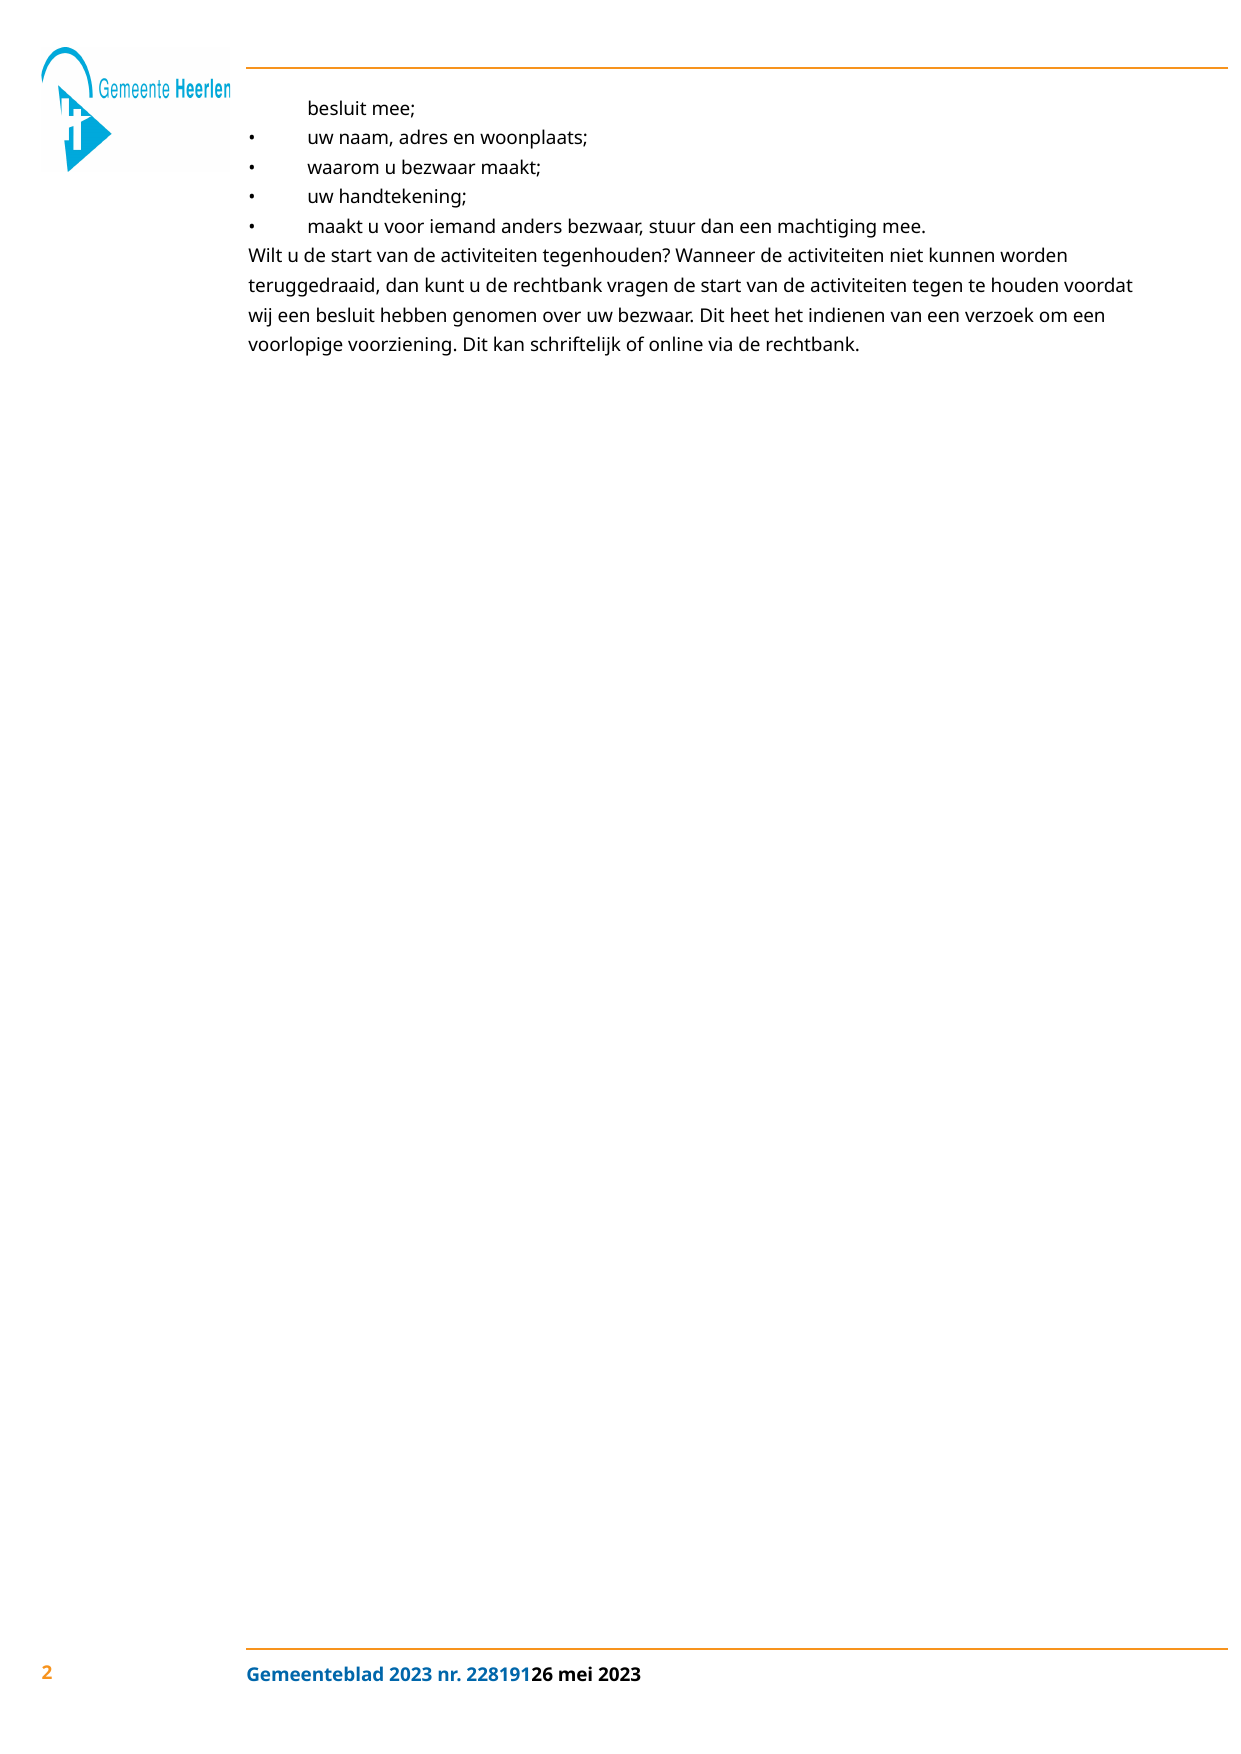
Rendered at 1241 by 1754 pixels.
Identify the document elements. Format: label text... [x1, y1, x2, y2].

list maakt u voor iemand anders bezwaar, stuur dan een machtiging mee. [248, 213, 1152, 239]
picture [41, 47, 59, 70]
list waarom u bezwaar maakt; [248, 154, 1152, 180]
list uw naam, adres en woonplaats; [248, 124, 1152, 150]
list uw handtekening; [248, 183, 1152, 209]
list besluit mee; [248, 95, 1152, 121]
text Wilt u de start van de activiteiten tegenhouden? Wanneer de activiteiten niet kunnen worden teruggedraaid, dan kunt u de rechtbank vragen de start van de activiteiten tegen te houden voordat wij een besluit hebben genomen over uw bezwaar. Dit heet het indienen van een verzoek om een voorlopige voorziening. Dit kan schriftelijk of online via de rechtbank. [248, 243, 1152, 357]
picture [41, 47, 231, 172]
